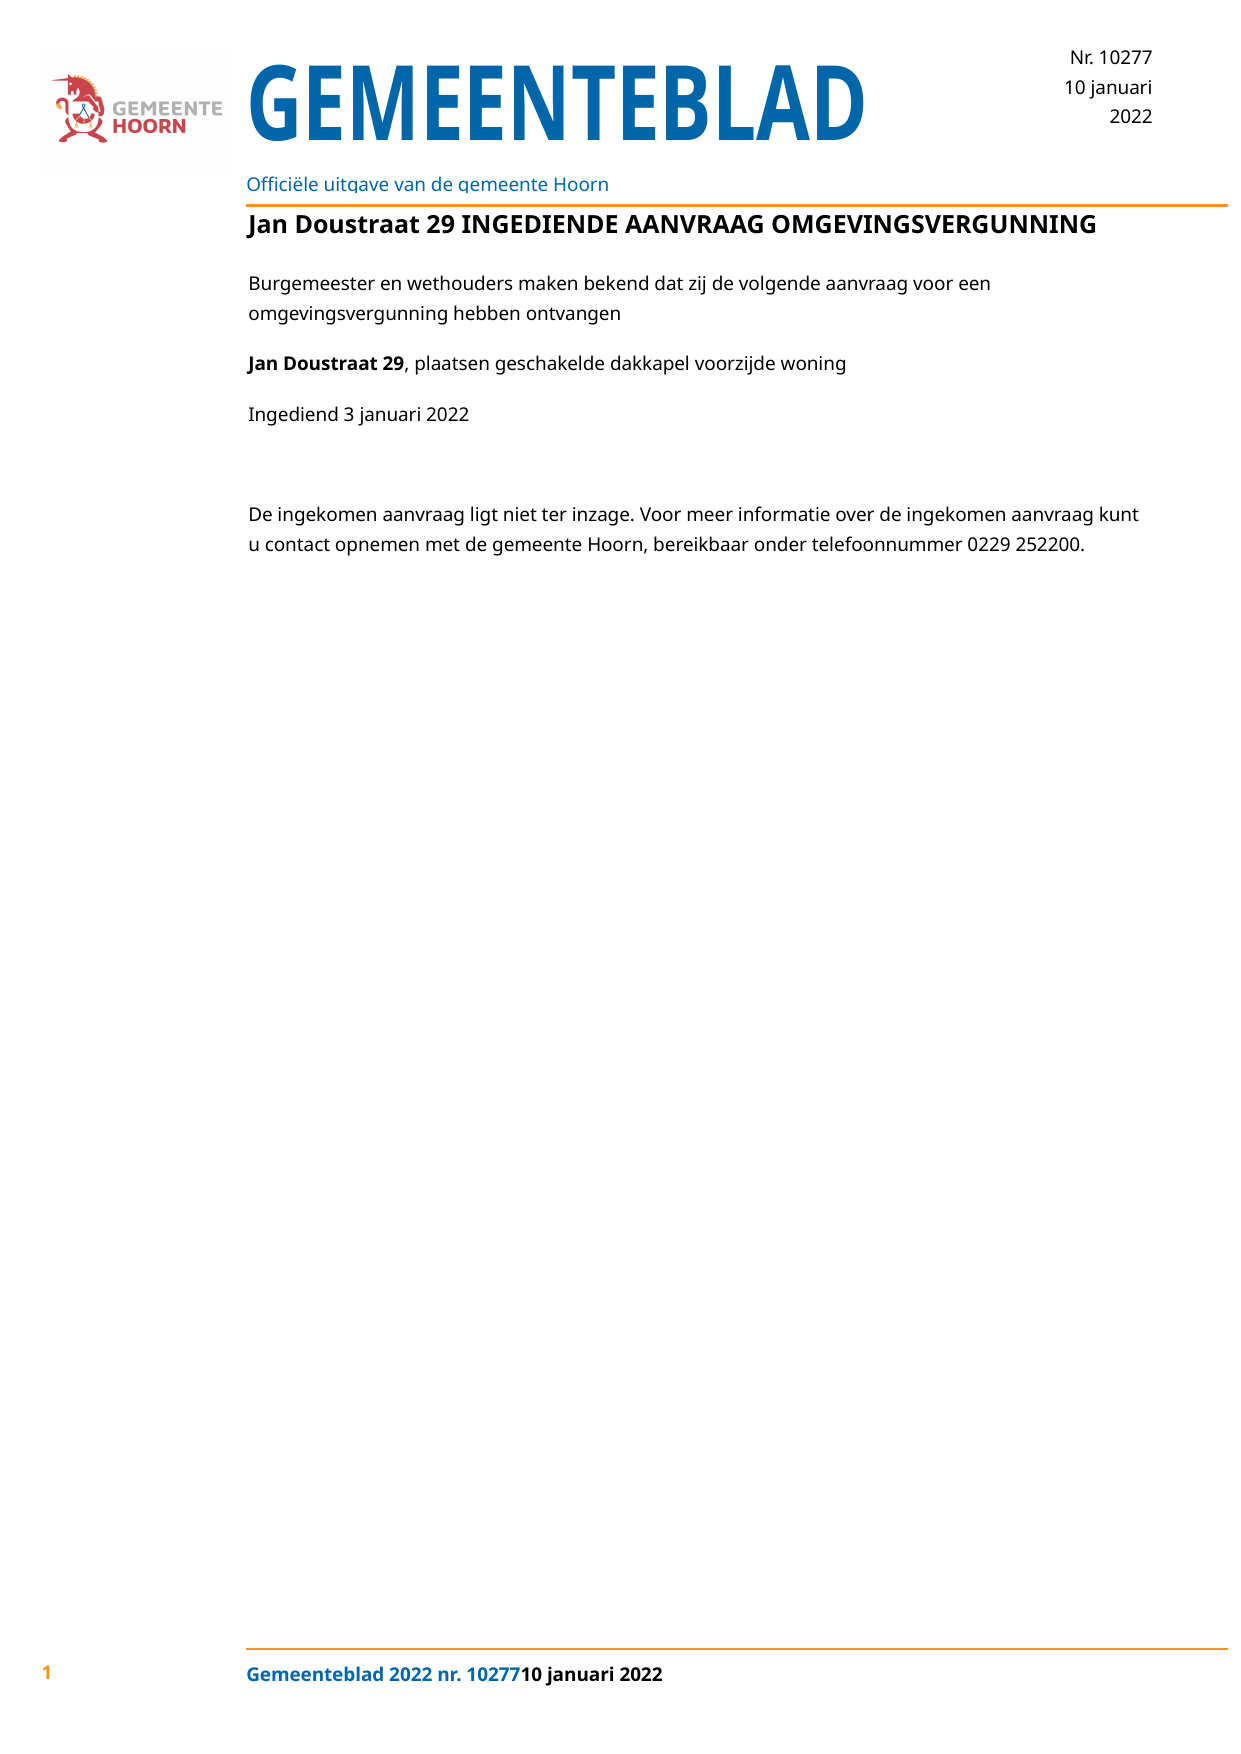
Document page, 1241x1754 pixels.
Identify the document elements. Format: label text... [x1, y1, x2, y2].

text Jan Doustraat 29, plaatsen geschakelde dakkapel voorzijde woning [248, 350, 1152, 376]
text Jan Doustraat 29 INGEDIENDE AANVRAAG OMGEVINGSVERGUNNING [248, 207, 1152, 241]
text Burgemeester en wethouders maken bekend dat zij de volgende aanvraag voor een omgevingsvergunning hebben ontvangen [248, 270, 1152, 326]
text Ingediend 3 januari 2022 [248, 401, 1152, 426]
text De ingekomen aanvraag ligt niet ter inzage. Voor meer informatie over de ingekomen aanvraag kunt u contact opnemen met de gemeente Hoorn, bereikbaar onder telefoonnummer 0229 252200. [248, 502, 1152, 557]
picture [41, 47, 231, 172]
